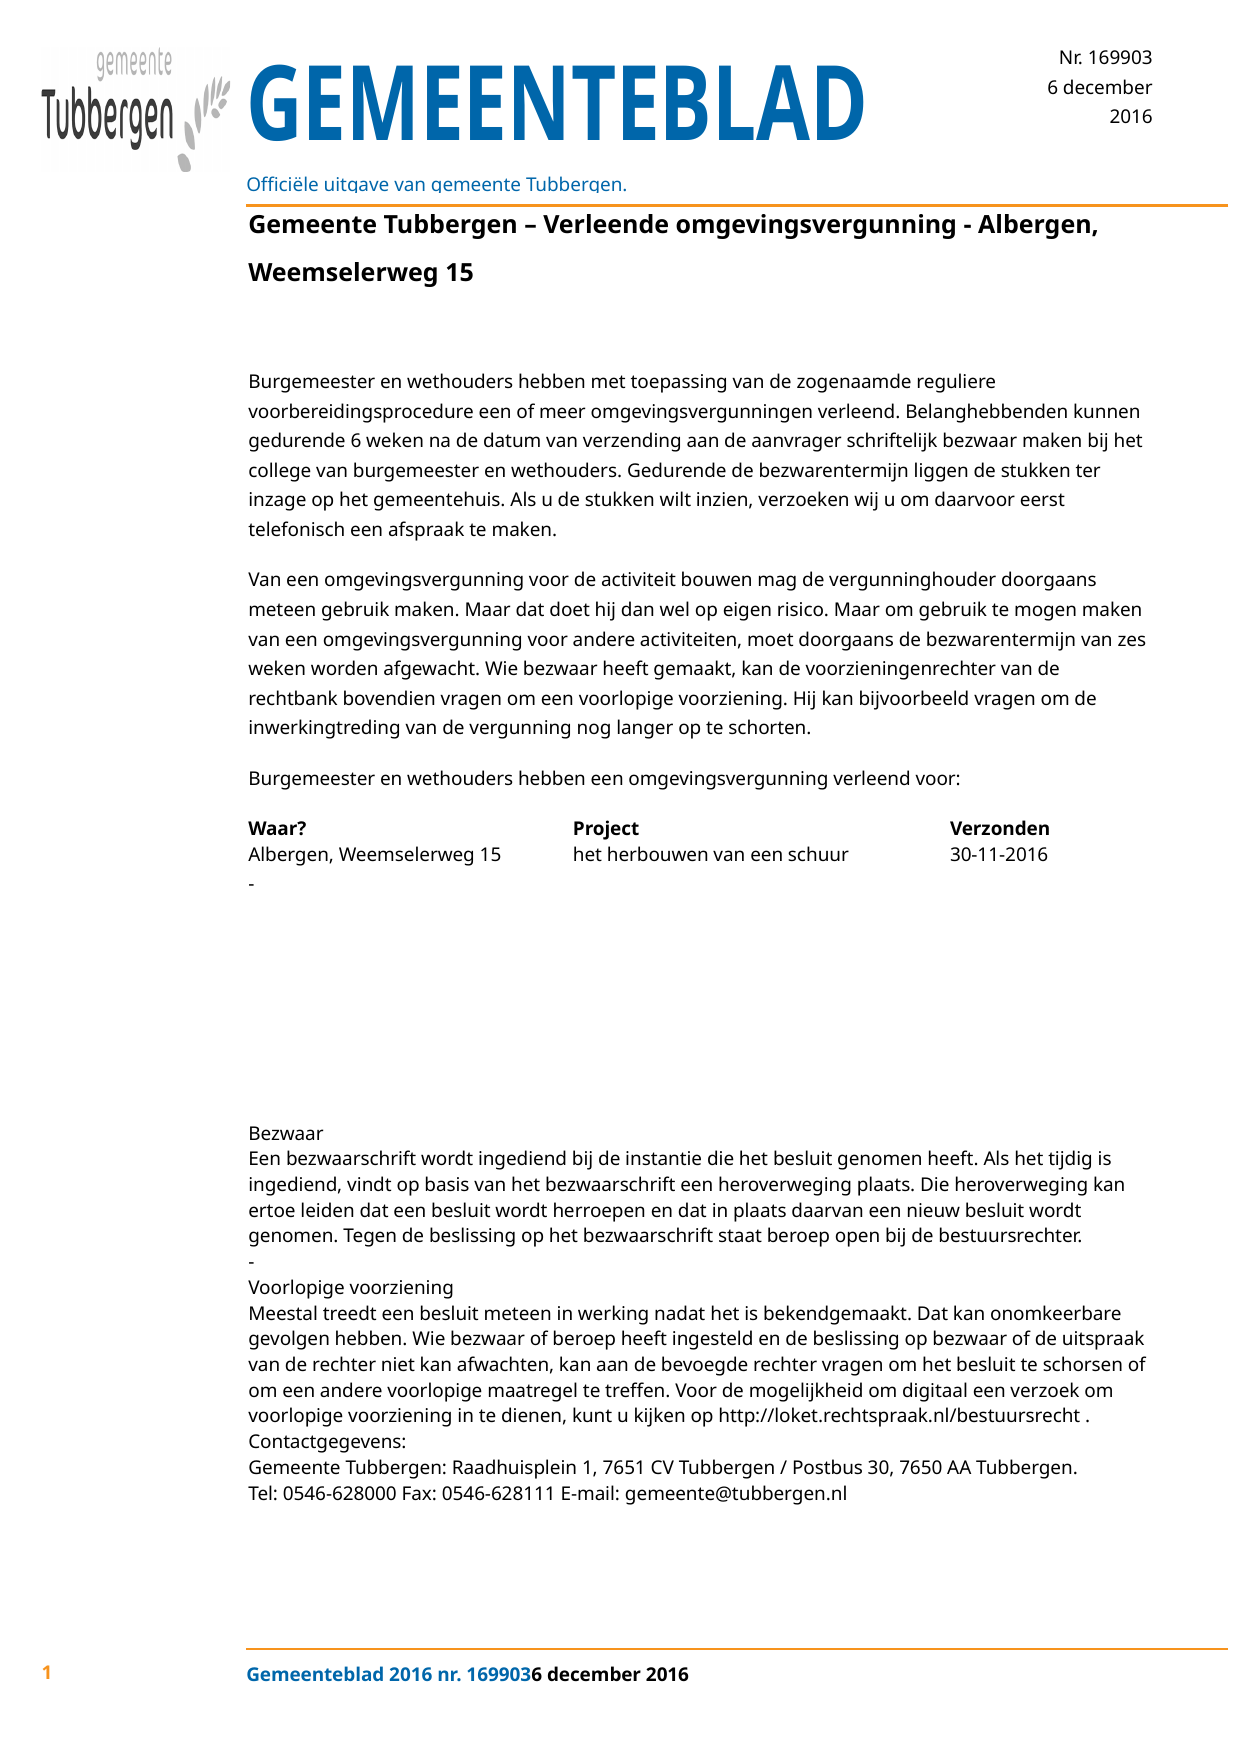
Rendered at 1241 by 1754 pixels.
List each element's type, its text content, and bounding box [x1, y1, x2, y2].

text Burgemeester en wethouders hebben met toepassing van de zogenaamde reguliere voorbereidingsprocedure een of meer omgevingsvergunningen verleend. Belanghebbenden kunnen gedurende 6 weken na de datum van verzending aan de aanvrager schriftelijk bezwaar maken bij het college van burgemeester en wethouders. Gedurende de bezwarentermijn liggen de stukken ter inzage op het gemeentehuis. Als u de stukken wilt inzien, verzoeken wij u om daarvoor eerst telefonisch een afspraak te maken. [248, 368, 1152, 542]
table_cell 30-11-2016 [950, 841, 1152, 867]
text Van een omgevingsvergunning voor de activiteit bouwen mag de vergunninghouder doorgaans meteen gebruik maken. Maar dat doet hij dan wel op eigen risico. Maar om gebruik te mogen maken van een omgevingsvergunning voor andere activiteiten, moet doorgaans de bezwarentermijn van zes weken worden afgewacht. Wie bezwaar heeft gemaakt, kan de voorzieningenrechter van de rechtbank bovendien vragen om een voorlopige voorziening. Hij kan bijvoorbeeld vragen om de inwerkingtreding van de vergunning nog langer op te schorten. [248, 567, 1152, 740]
text Gemeente Tubbergen: Raadhuisplein 1, 7651 CV Tubbergen / Postbus 30, 7650 AA Tubbergen. [248, 1454, 1152, 1480]
text Meestal treedt een besluit meteen in werking nadat het is bekendgemaakt. Dat kan onomkeerbare gevolgen hebben. Wie bezwaar of beroep heeft ingesteld en de beslissing op bezwaar of de uitspraak van de rechter niet kan afwachten, kan aan de bevoegde rechter vragen om het besluit te schorsen of om een andere voorlopige maatregel te treffen. Voor de mogelijkheid om digitaal een verzoek om voorlopige voorziening in te dienen, kunt u kijken op http://loket.rechtspraak.nl/bestuursrecht . [248, 1300, 1152, 1428]
table_cell het herbouwen van een schuur [573, 841, 950, 867]
picture [41, 47, 231, 172]
table_cell Albergen, Weemselerweg 15 [248, 841, 573, 867]
text Contactgegevens: [248, 1428, 1152, 1454]
text Voorlopige voorziening [248, 1274, 1152, 1300]
text Tel: 0546-628000 Fax: 0546-628111 E-mail: gemeente@tubbergen.nl [248, 1480, 1152, 1506]
text Burgemeester en wethouders hebben een omgevingsvergunning verleend voor: [248, 765, 1152, 791]
table_header Project [573, 816, 950, 841]
text - [248, 870, 1152, 896]
text Een bezwaarschrift wordt ingediend bij de instantie die het besluit genomen heeft. Als het tijdig is ingediend, vindt op basis van het bezwaarschrift een heroverweging plaats. Die heroverweging kan ertoe leiden dat een besluit wordt herroepen en dat in plaats daarvan een nieuw besluit wordt genomen. Tegen de beslissing op het bezwaarschrift staat beroep open bij de bestuursrechter. [248, 1145, 1152, 1248]
table_header Verzonden [950, 816, 1152, 841]
text Gemeente Tubbergen – Verleende omgevingsvergunning - Albergen, Weemselerweg 15 [248, 207, 1152, 288]
text Bezwaar [248, 1120, 1152, 1145]
table_header Waar? [248, 816, 573, 841]
text - [248, 1248, 1152, 1274]
